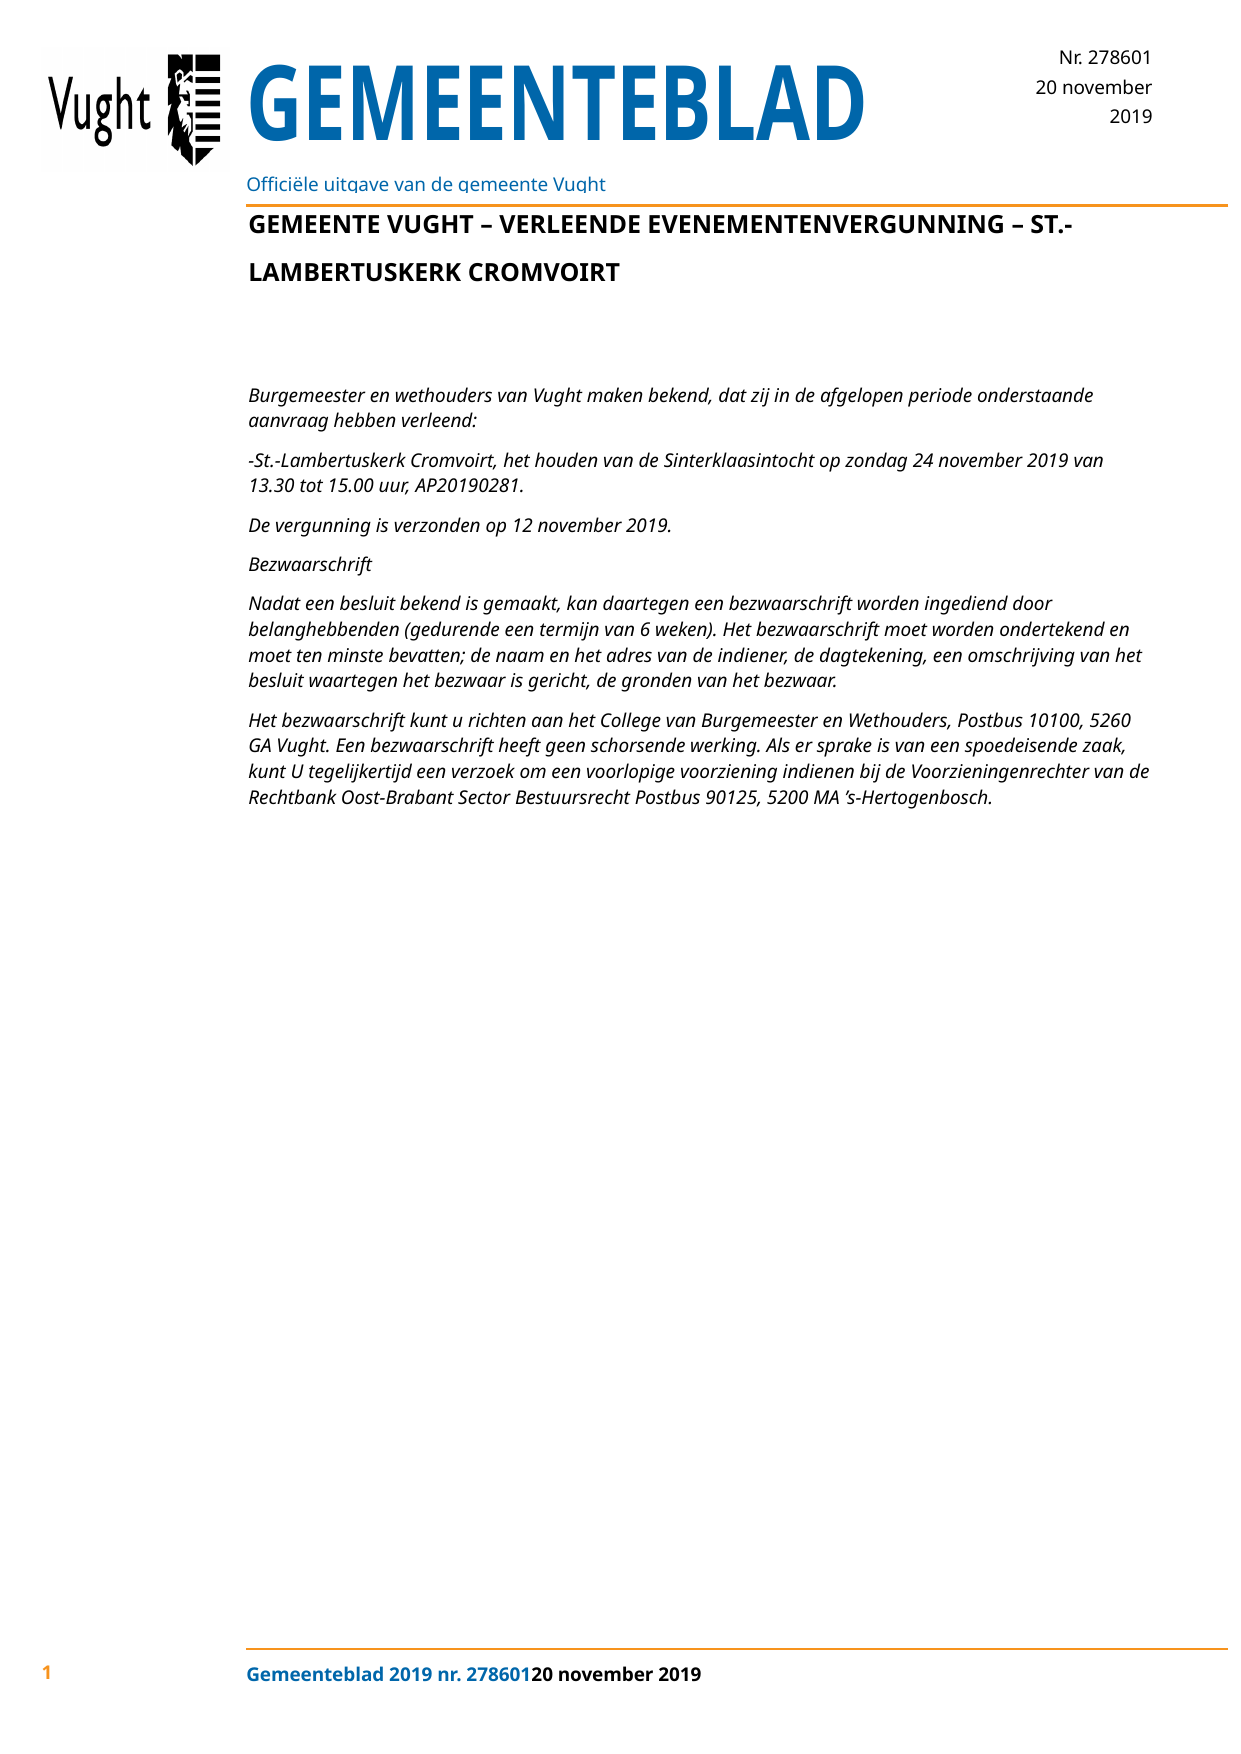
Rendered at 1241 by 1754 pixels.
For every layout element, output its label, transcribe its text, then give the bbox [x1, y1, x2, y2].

text De vergunning is verzonden op 12 november 2019. [248, 512, 1152, 538]
text Burgemeester en wethouders van Vught maken bekend, dat zij in de afgelopen periode onderstaande aanvraag hebben verleend: [248, 382, 1152, 433]
text GEMEENTE VUGHT – VERLEENDE EVENEMENTENVERGUNNING – ST.-LAMBERTUSKERK CROMVOIRT [248, 207, 1152, 288]
text Nadat een besluit bekend is gemaakt, kan daartegen een bezwaarschrift worden ingediend door belanghebbenden (gedurende een termijn van 6 weken). Het bezwaarschrift moet worden ondertekend en moet ten minste bevatten; de naam en het adres van de indiener, de dagtekening, een omschrijving van het besluit waartegen het bezwaar is gericht, de gronden van het bezwaar. [248, 590, 1152, 693]
text Bezwaarschrift [248, 551, 1152, 577]
text Het bezwaarschrift kunt u richten aan het College van Burgemeester en Wethouders, Postbus 10100, 5260 GA Vught. Een bezwaarschrift heeft geen schorsende werking. Als er sprake is van een spoedeisende zaak, kunt U tegelijkertijd een verzoek om een voorlopige voorziening indienen bij de Voorzieningenrechter van de Rechtbank Oost-Brabant Sector Bestuursrecht Postbus 90125, 5200 MA ’s-Hertogenbosch. [248, 707, 1152, 810]
text -St.-Lambertuskerk Cromvoirt, het houden van de Sinterklaasintocht op zondag 24 november 2019 van 13.30 tot 15.00 uur, AP20190281. [248, 447, 1152, 498]
picture [41, 47, 231, 172]
